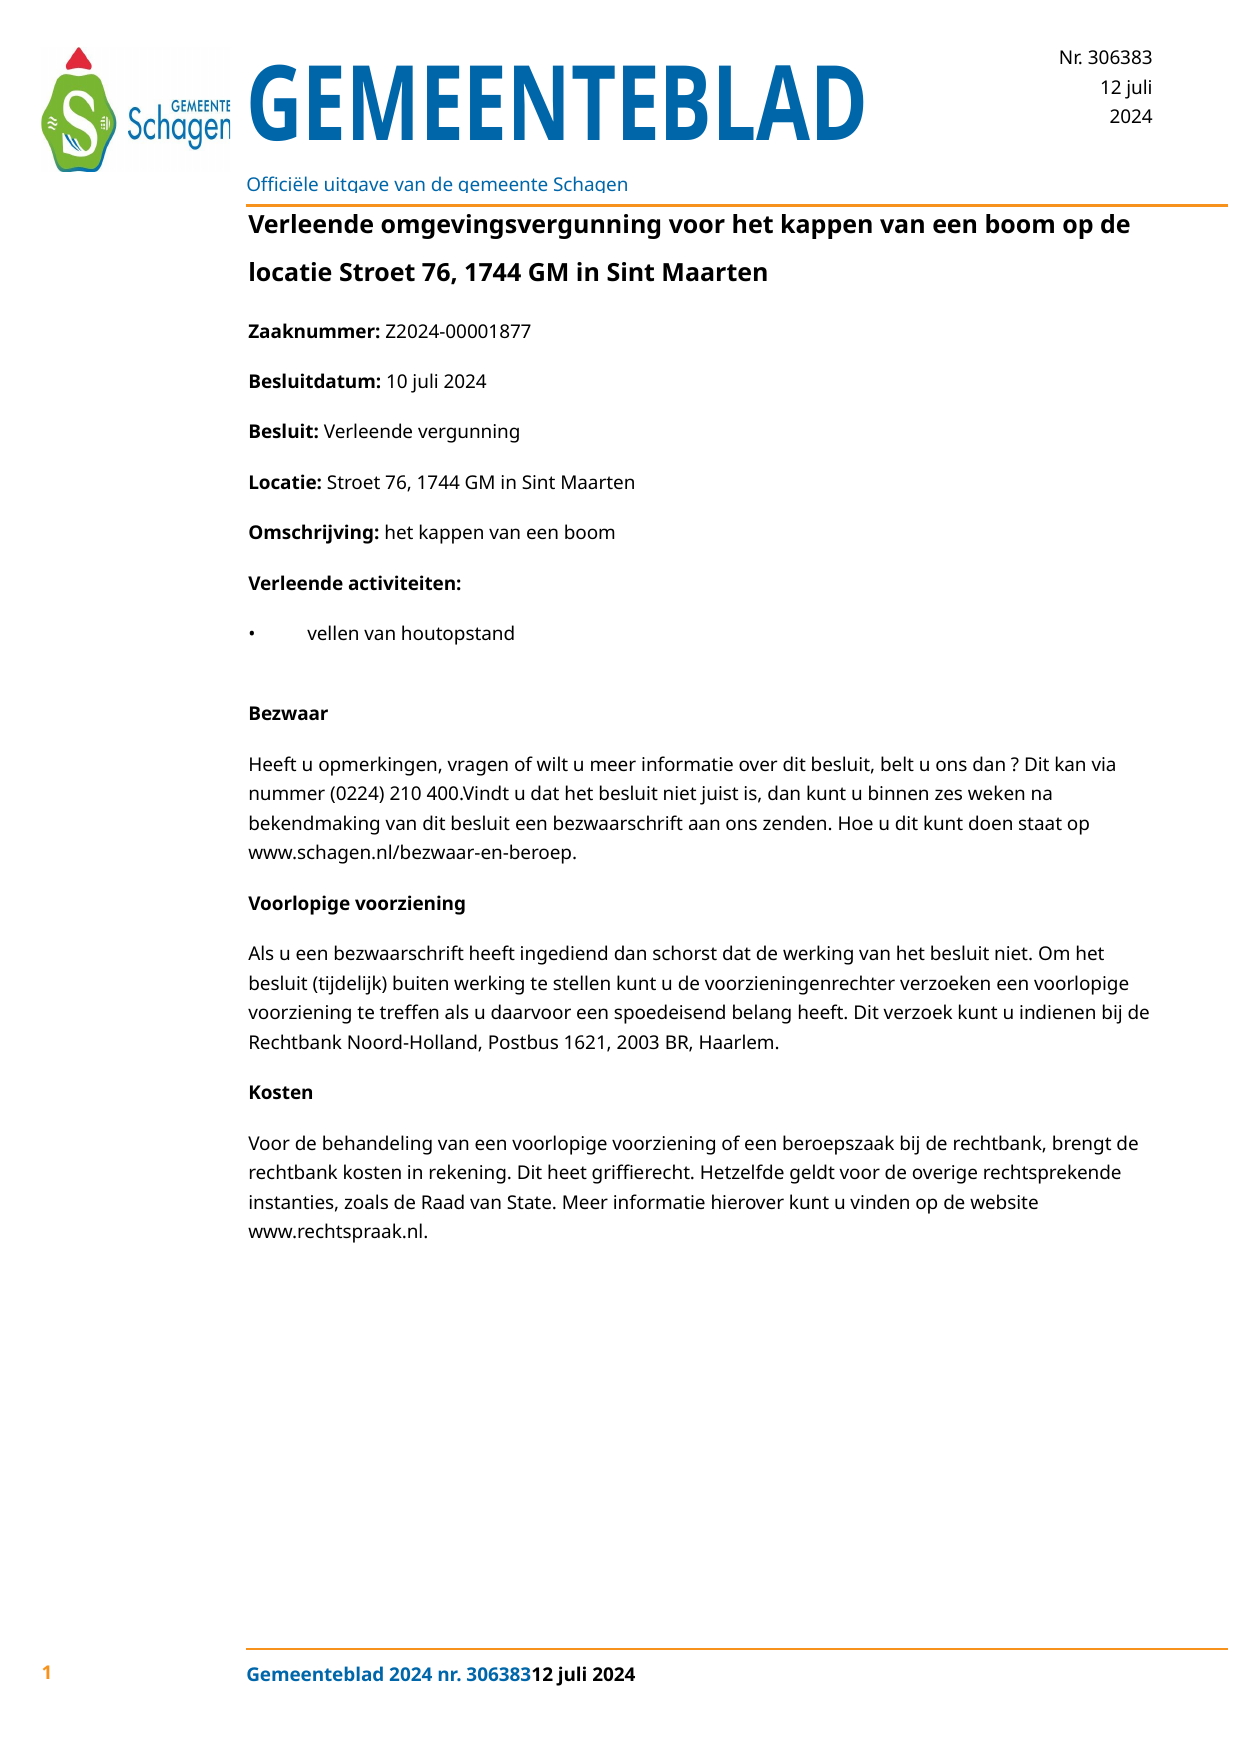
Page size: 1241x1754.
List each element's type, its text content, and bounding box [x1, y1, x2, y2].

list vellen van houtopstand [248, 620, 1152, 646]
text Bezwaar [248, 700, 1152, 726]
text Kosten [248, 1079, 1152, 1105]
text Verleende activiteiten: [248, 570, 1152, 596]
text Omschrijving: het kappen van een boom [248, 519, 1152, 545]
text Verleende omgevingsvergunning voor het kappen van een boom op de locatie Stroet 76, 1744 GM in Sint Maarten [248, 207, 1152, 288]
text Heeft u opmerkingen, vragen of wilt u meer informatie over dit besluit, belt u ons dan ? Dit kan via nummer (0224) 210 400.Vindt u dat het besluit niet juist is, dan kunt u binnen zes weken na bekendmaking van dit besluit een bezwaarschrift aan ons zenden. Hoe u dit kunt doen staat op www.schagen.nl/bezwaar-en-beroep. [248, 751, 1152, 865]
text Zaaknummer: Z2024-00001877 [248, 318, 1152, 344]
text Besluit: Verleende vergunning [248, 419, 1152, 444]
picture [41, 47, 231, 172]
text Voorlopige voorziening [248, 890, 1152, 916]
text Als u een bezwaarschrift heeft ingediend dan schorst dat de werking van het besluit niet. Om het besluit (tijdelijk) buiten werking te stellen kunt u de voorzieningenrechter verzoeken een voorlopige voorziening te treffen als u daarvoor een spoedeisend belang heeft. Dit verzoek kunt u indienen bij de Rechtbank Noord-Holland, Postbus 1621, 2003 BR, Haarlem. [248, 940, 1152, 1055]
text Besluitdatum: 10 juli 2024 [248, 368, 1152, 394]
text Voor de behandeling van een voorlopige voorziening of een beroepszaak bij de rechtbank, brengt de rechtbank kosten in rekening. Dit heet griffierecht. Hetzelfde geldt voor de overige rechtsprekende instanties, zoals de Raad van State. Meer informatie hierover kunt u vinden op de website www.rechtspraak.nl. [248, 1130, 1152, 1244]
text Locatie: Stroet 76, 1744 GM in Sint Maarten [248, 469, 1152, 495]
